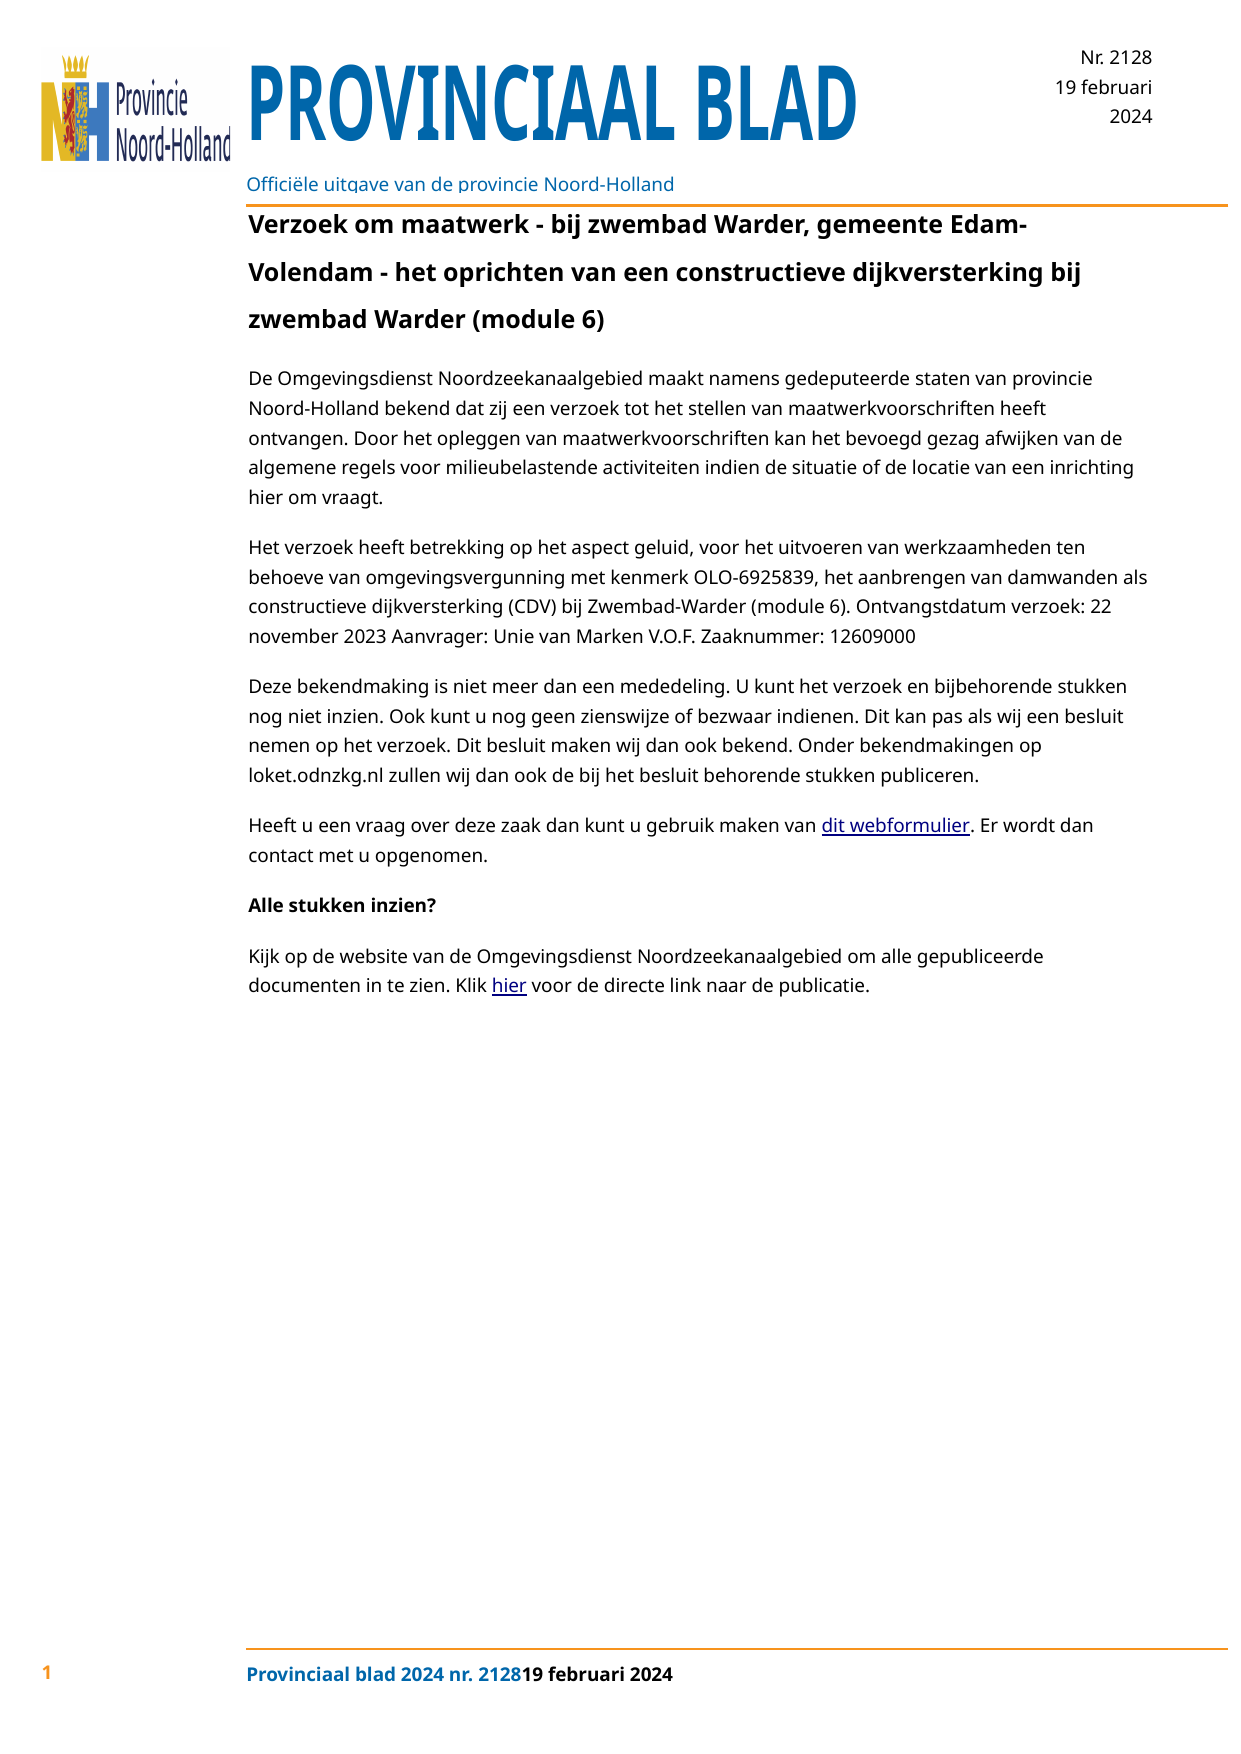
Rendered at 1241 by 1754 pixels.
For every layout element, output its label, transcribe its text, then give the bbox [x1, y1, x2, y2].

text Het verzoek heeft betrekking op het aspect geluid, voor het uitvoeren van werkzaamheden ten behoeve van omgevingsvergunning met kenmerk OLO-6925839, het aanbrengen van damwanden als constructieve dijkversterking (CDV) bij Zwembad-Warder (module 6). Ontvangstdatum verzoek: 22 november 2023 Aanvrager: Unie van Marken V.O.F. Zaaknummer: 12609000 [248, 534, 1152, 649]
text De Omgevingsdienst Noordzeekanaalgebied maakt namens gedeputeerde staten van provincie Noord-Holland bekend dat zij een verzoek tot het stellen van maatwerkvoorschriften heeft ontvangen. Door het opleggen van maatwerkvoorschriften kan het bevoegd gezag afwijken van de algemene regels voor milieubelastende activiteiten indien de situatie of de locatie van een inrichting hier om vraagt. [248, 366, 1152, 509]
text Kijk op de website van de Omgevingsdienst Noordzeekanaalgebied om alle gepubliceerde documenten in te zien. Klik hier voor de directe link naar de publicatie. [248, 943, 1152, 998]
text Heeft u een vraag over deze zaak dan kunt u gebruik maken van dit webformulier. Er wordt dan contact met u opgenomen. [248, 813, 1152, 868]
text Verzoek om maatwerk - bij zwembad Warder, gemeente Edam-Volendam - het oprichten van een constructieve dijkversterking bij zwembad Warder (module 6) [248, 207, 1152, 336]
text Alle stukken inzien? [248, 893, 1152, 918]
text Deze bekendmaking is niet meer dan een mededeling. U kunt het verzoek en bijbehorende stukken nog niet inzien. Ook kunt u nog geen zienswijze of bezwaar indienen. Dit kan pas als wij een besluit nemen op het verzoek. Dit besluit maken wij dan ook bekend. Onder bekendmakingen op loket.odnzkg.nl zullen wij dan ook de bij het besluit behorende stukken publiceren. [248, 673, 1152, 788]
picture [41, 47, 231, 172]
